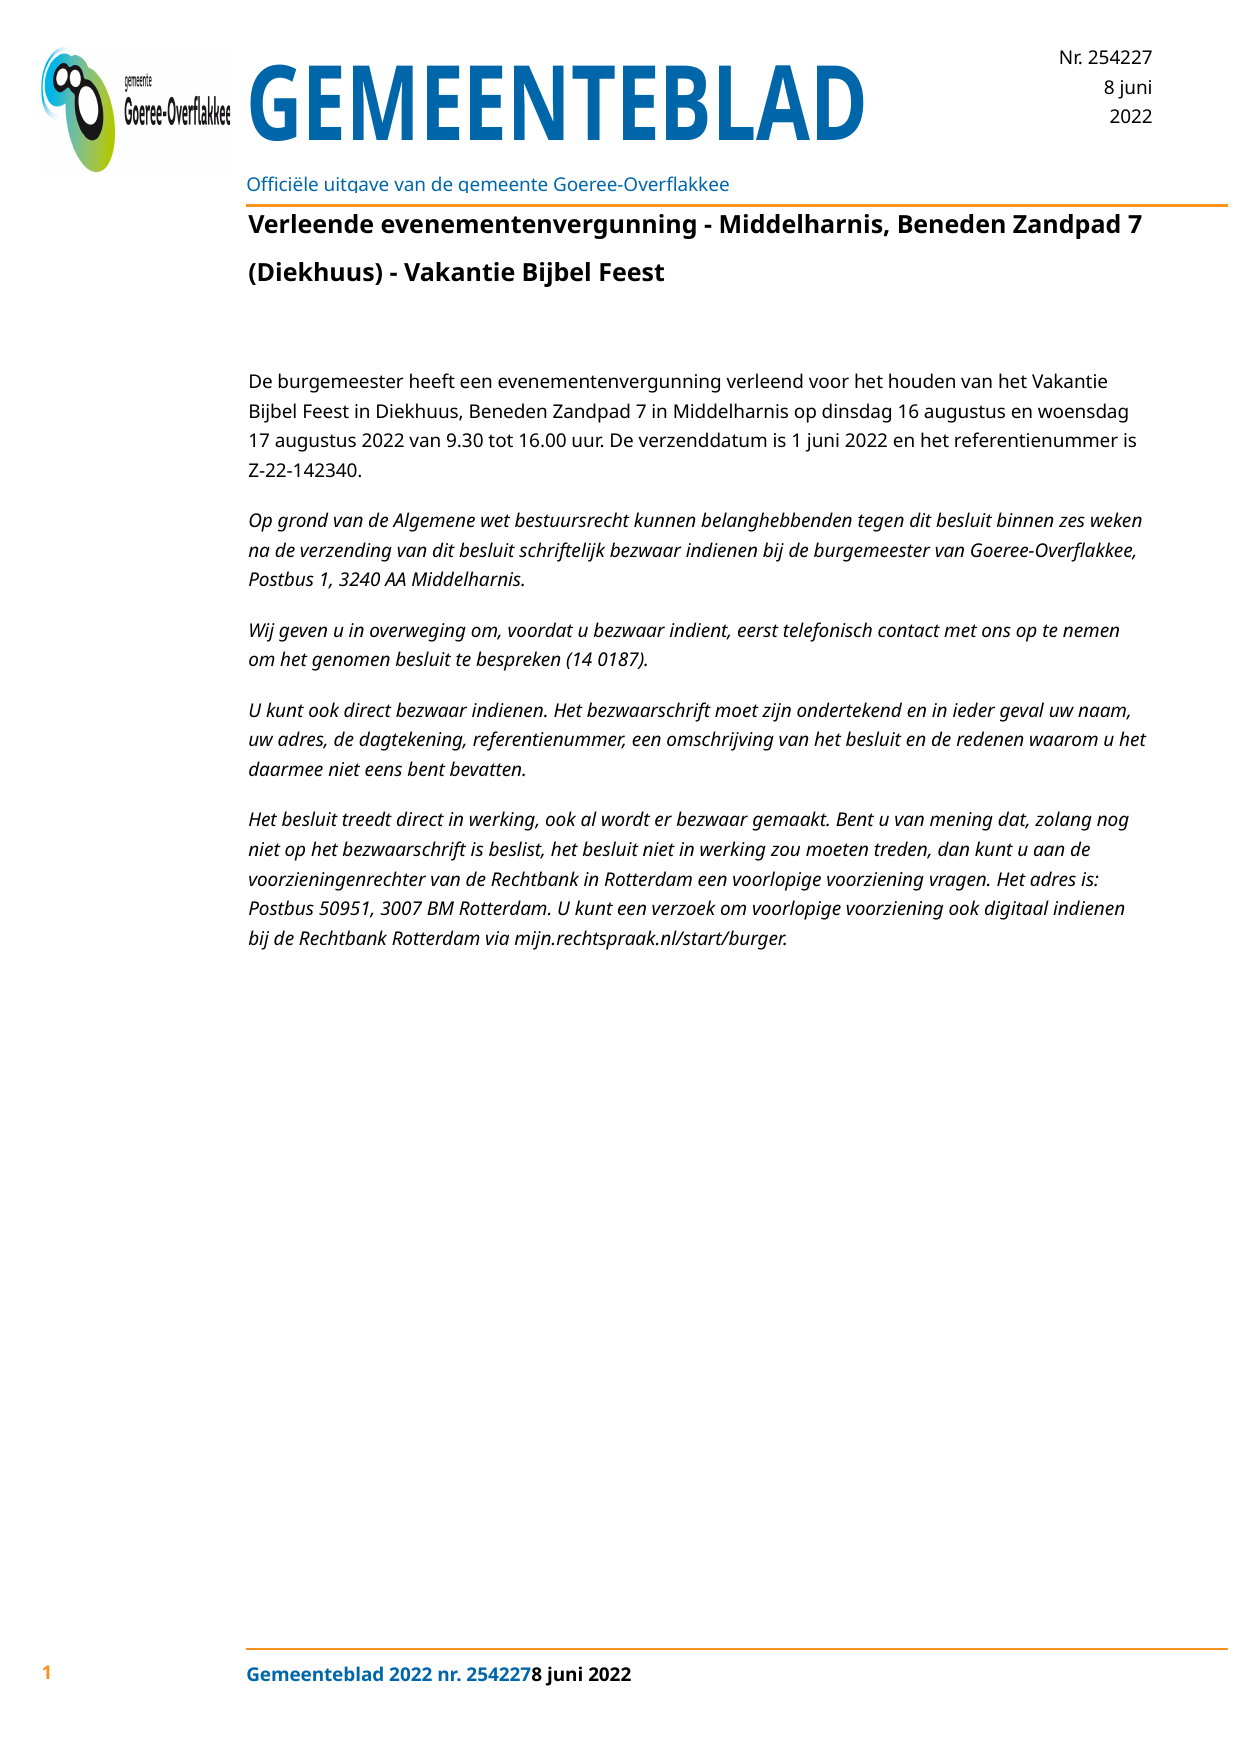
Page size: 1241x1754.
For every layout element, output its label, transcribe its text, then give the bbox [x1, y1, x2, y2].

text Op grond van de Algemene wet bestuursrecht kunnen belanghebbenden tegen dit besluit binnen zes weken na de verzending van dit besluit schriftelijk bezwaar indienen bij de burgemeester van Goeree-Overflakkee, Postbus 1, 3240 AA Middelharnis. [248, 507, 1152, 592]
text U kunt ook direct bezwaar indienen. Het bezwaarschrift moet zijn ondertekend en in ieder geval uw naam, uw adres, de dagtekening, referentienummer, een omschrijving van het besluit en de redenen waarom u het daarmee niet eens bent bevatten. [248, 697, 1152, 782]
picture [41, 47, 231, 172]
text De burgemeester heeft een evenementenvergunning verleend voor het houden van het Vakantie Bijbel Feest in Diekhuus, Beneden Zandpad 7 in Middelharnis op dinsdag 16 augustus en woensdag 17 augustus 2022 van 9.30 tot 16.00 uur. De verzenddatum is 1 juni 2022 en het referentienummer is Z-22-142340. [248, 368, 1152, 483]
text Het besluit treedt direct in werking, ook al wordt er bezwaar gemaakt. Bent u van mening dat, zolang nog niet op het bezwaarschrift is beslist, het besluit niet in werking zou moeten treden, dan kunt u aan de voorzieningenrechter van de Rechtbank in Rotterdam een voorlopige voorziening vragen. Het adres is: Postbus 50951, 3007 BM Rotterdam. U kunt een verzoek om voorlopige voorziening ook digitaal indienen bij de Rechtbank Rotterdam via mijn.rechtspraak.nl/start/burger. [248, 807, 1152, 951]
text Wij geven u in overweging om, voordat u bezwaar indient, eerst telefonisch contact met ons op te nemen om het genomen besluit te bespreken (14 0187). [248, 617, 1152, 672]
text Verleende evenementenvergunning - Middelharnis, Beneden Zandpad 7 (Diekhuus) - Vakantie Bijbel Feest [248, 207, 1152, 288]
